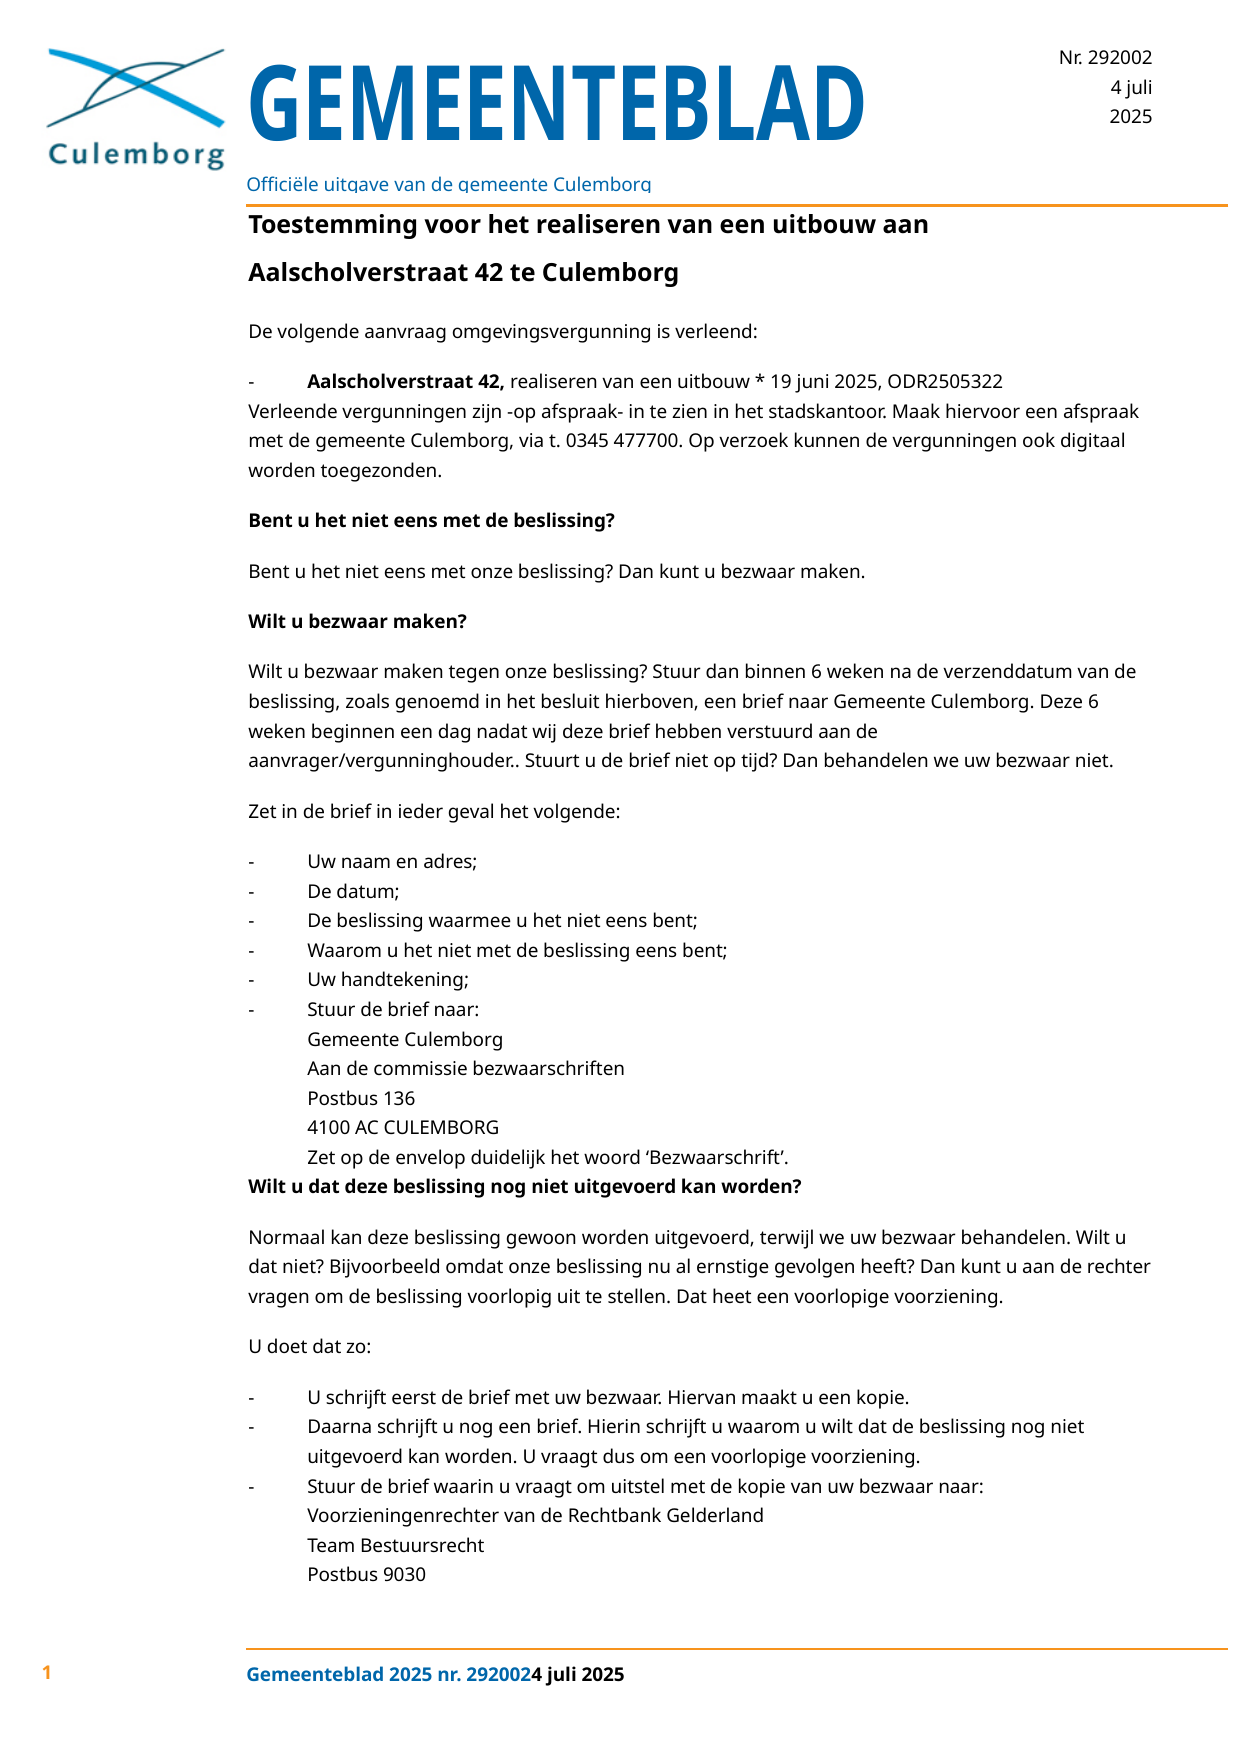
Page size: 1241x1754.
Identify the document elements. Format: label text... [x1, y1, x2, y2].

text Bent u het niet eens met onze beslissing? Dan kunt u bezwaar maken. [248, 558, 1152, 584]
list Daarna schrijft u nog een brief. Hierin schrijft u waarom u wilt dat de beslissing nog niet uitgevoerd kan worden. U vraagt dus om een voorlopige voorziening. [248, 1414, 1152, 1469]
list De datum; [248, 878, 1152, 904]
list Gemeente Culemborg [248, 1026, 1152, 1052]
list Aalscholverstraat 42, realiseren van een uitbouw * 19 juni 2025, ODR2505322 [248, 368, 1152, 394]
text Toestemming voor het realiseren van een uitbouw aan Aalscholverstraat 42 te Culemborg [248, 207, 1152, 288]
list Zet op de envelop duidelijk het woord ‘Bezwaarschrift’. [248, 1144, 1152, 1170]
list Postbus 136 [248, 1085, 1152, 1111]
list Stuur de brief waarin u vraagt om uitstel met de kopie van uw bezwaar naar: [248, 1473, 1152, 1499]
text Wilt u dat deze beslissing nog niet uitgevoerd kan worden? [248, 1174, 1152, 1199]
text Bent u het niet eens met de beslissing? [248, 507, 1152, 533]
text Normaal kan deze beslissing gewoon worden uitgevoerd, terwijl we uw bezwaar behandelen. Wilt u dat niet? Bijvoorbeeld omdat onze beslissing nu al ernstige gevolgen heeft? Dan kunt u aan de rechter vragen om de beslissing voorlopig uit te stellen. Dat heet een voorlopige voorziening. [248, 1224, 1152, 1309]
text Zet in de brief in ieder geval het volgende: [248, 798, 1152, 824]
list Uw naam en adres; [248, 848, 1152, 874]
picture [41, 47, 231, 172]
list Waarom u het niet met de beslissing eens bent; [248, 937, 1152, 963]
list 4100 AC CULEMBORG [248, 1114, 1152, 1140]
text U doet dat zo: [248, 1334, 1152, 1359]
list Voorzieningenrechter van de Rechtbank Gelderland [248, 1502, 1152, 1528]
list De beslissing waarmee u het niet eens bent; [248, 907, 1152, 933]
list Uw handtekening; [248, 967, 1152, 992]
list Postbus 9030 [248, 1562, 1152, 1587]
text De volgende aanvraag omgevingsvergunning is verleend: [248, 318, 1152, 344]
text Wilt u bezwaar maken tegen onze beslissing? Stuur dan binnen 6 weken na de verzenddatum van de beslissing, zoals genoemd in het besluit hierboven, een brief naar Gemeente Culemborg. Deze 6 weken beginnen een dag nadat wij deze brief hebben verstuurd aan de aanvrager/vergunninghouder.. Stuurt u de brief niet op tijd? Dan behandelen we uw bezwaar niet. [248, 659, 1152, 773]
list Aan de commissie bezwaarschriften [248, 1055, 1152, 1081]
list U schrijft eerst de brief met uw bezwaar. Hiervan maakt u een kopie. [248, 1384, 1152, 1410]
list Stuur de brief naar: [248, 996, 1152, 1022]
list Team Bestuursrecht [248, 1532, 1152, 1558]
text Wilt u bezwaar maken? [248, 608, 1152, 634]
text Verleende vergunningen zijn -op afspraak- in te zien in het stadskantoor. Maak hiervoor een afspraak met de gemeente Culemborg, via t. 0345 477700. Op verzoek kunnen de vergunningen ook digitaal worden toegezonden. [248, 398, 1152, 483]
